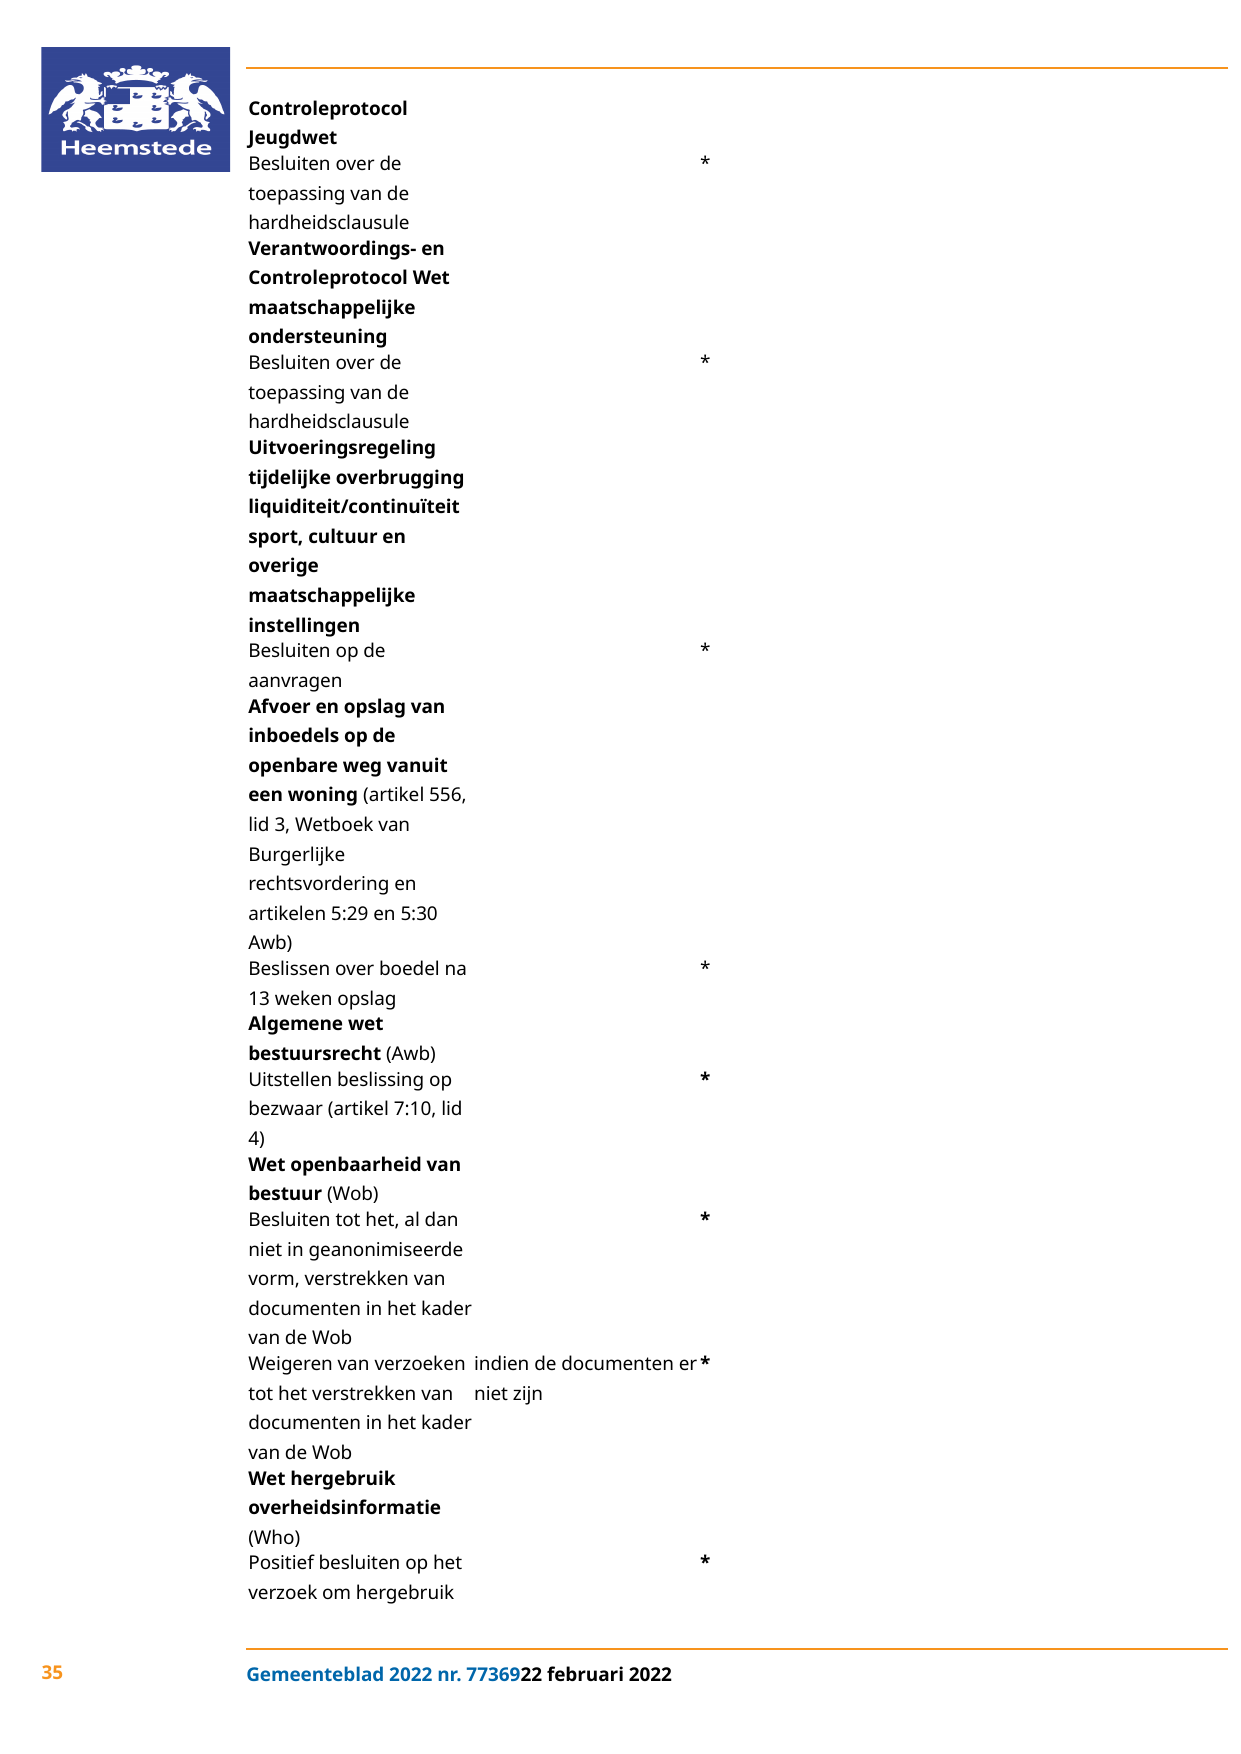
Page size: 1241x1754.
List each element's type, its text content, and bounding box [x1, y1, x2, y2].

table_cell Uitstellen beslissing op bezwaar (artikel 7:10, lid 4) [248, 1066, 474, 1151]
table_cell [474, 235, 700, 349]
table_cell [926, 1465, 1152, 1549]
table_cell Weigeren van verzoeken tot het verstrekken van documenten in het kader van de Wob [248, 1350, 474, 1465]
table_cell * [700, 150, 926, 235]
table_cell Wet openbaarheid van bestuur (Wob) [248, 1151, 474, 1206]
table_cell [474, 1206, 700, 1350]
table_cell * [700, 1066, 926, 1151]
table_cell Besluiten over de toepassing van de hardheidsclausule [248, 150, 474, 235]
table_cell [700, 693, 926, 955]
table_cell * [700, 1550, 926, 1605]
table_cell Wet hergebruik overheidsinformatie (Who) [248, 1465, 474, 1549]
table_cell Afvoer en opslag van inboedels op de openbare weg vanuit een woning (artikel 556, lid 3, Wetboek van Burgerlijke rechtsvordering en artikelen 5:29 en 5:30 Awb) [248, 693, 474, 955]
table_cell [474, 1465, 700, 1549]
table_cell [474, 434, 700, 638]
table_cell Positief besluiten op het verzoek om hergebruik [248, 1550, 474, 1605]
table_cell Verantwoordings- en Controleprotocol Wet maatschappelijke ondersteuning [248, 235, 474, 349]
table_cell [926, 1066, 1152, 1151]
table_cell Controleprotocol Jeugdwet [248, 95, 474, 150]
table_cell [474, 95, 700, 150]
table_cell [474, 350, 700, 434]
table_cell * [700, 638, 926, 693]
table_cell * [700, 1206, 926, 1350]
table_cell * [700, 1350, 926, 1465]
table_cell [474, 1066, 700, 1151]
table_cell [926, 693, 1152, 955]
table_cell [700, 434, 926, 638]
table_cell indien de documenten er niet zijn [474, 1350, 700, 1465]
table_cell * [700, 350, 926, 434]
table_cell Uitvoeringsregeling tijdelijke overbrugging liquiditeit/continuïteit sport, cultuur en overige maatschappelijke instellingen [248, 434, 474, 638]
table_cell [700, 235, 926, 349]
table_cell [474, 693, 700, 955]
table_cell [700, 1465, 926, 1549]
table_cell [474, 1151, 700, 1206]
table_cell [926, 235, 1152, 349]
table_cell [474, 1550, 700, 1605]
table_cell [926, 638, 1152, 693]
table_cell [700, 95, 926, 150]
table_cell [926, 1350, 1152, 1465]
table_cell [926, 150, 1152, 235]
table_cell [926, 1206, 1152, 1350]
table_cell [926, 1151, 1152, 1206]
table_cell * [700, 955, 926, 1011]
table_cell [700, 1011, 926, 1066]
table_cell Besluiten over de toepassing van de hardheidsclausule [248, 350, 474, 434]
table_cell Beslissen over boedel na 13 weken opslag [248, 955, 474, 1011]
table_cell [474, 150, 700, 235]
table_cell [926, 1011, 1152, 1066]
picture [41, 47, 231, 172]
table_cell Besluiten tot het, al dan niet in geanonimiseerde vorm, verstrekken van documenten in het kader van de Wob [248, 1206, 474, 1350]
table_cell [474, 955, 700, 1011]
table_cell [926, 434, 1152, 638]
table_cell [474, 638, 700, 693]
table_cell [926, 350, 1152, 434]
table_cell [700, 1151, 926, 1206]
table_cell [926, 955, 1152, 1011]
table_cell [926, 95, 1152, 150]
table_cell Algemene wet bestuursrecht (Awb) [248, 1011, 474, 1066]
table_cell Besluiten op de aanvragen [248, 638, 474, 693]
table_cell [926, 1550, 1152, 1605]
table_cell [474, 1011, 700, 1066]
